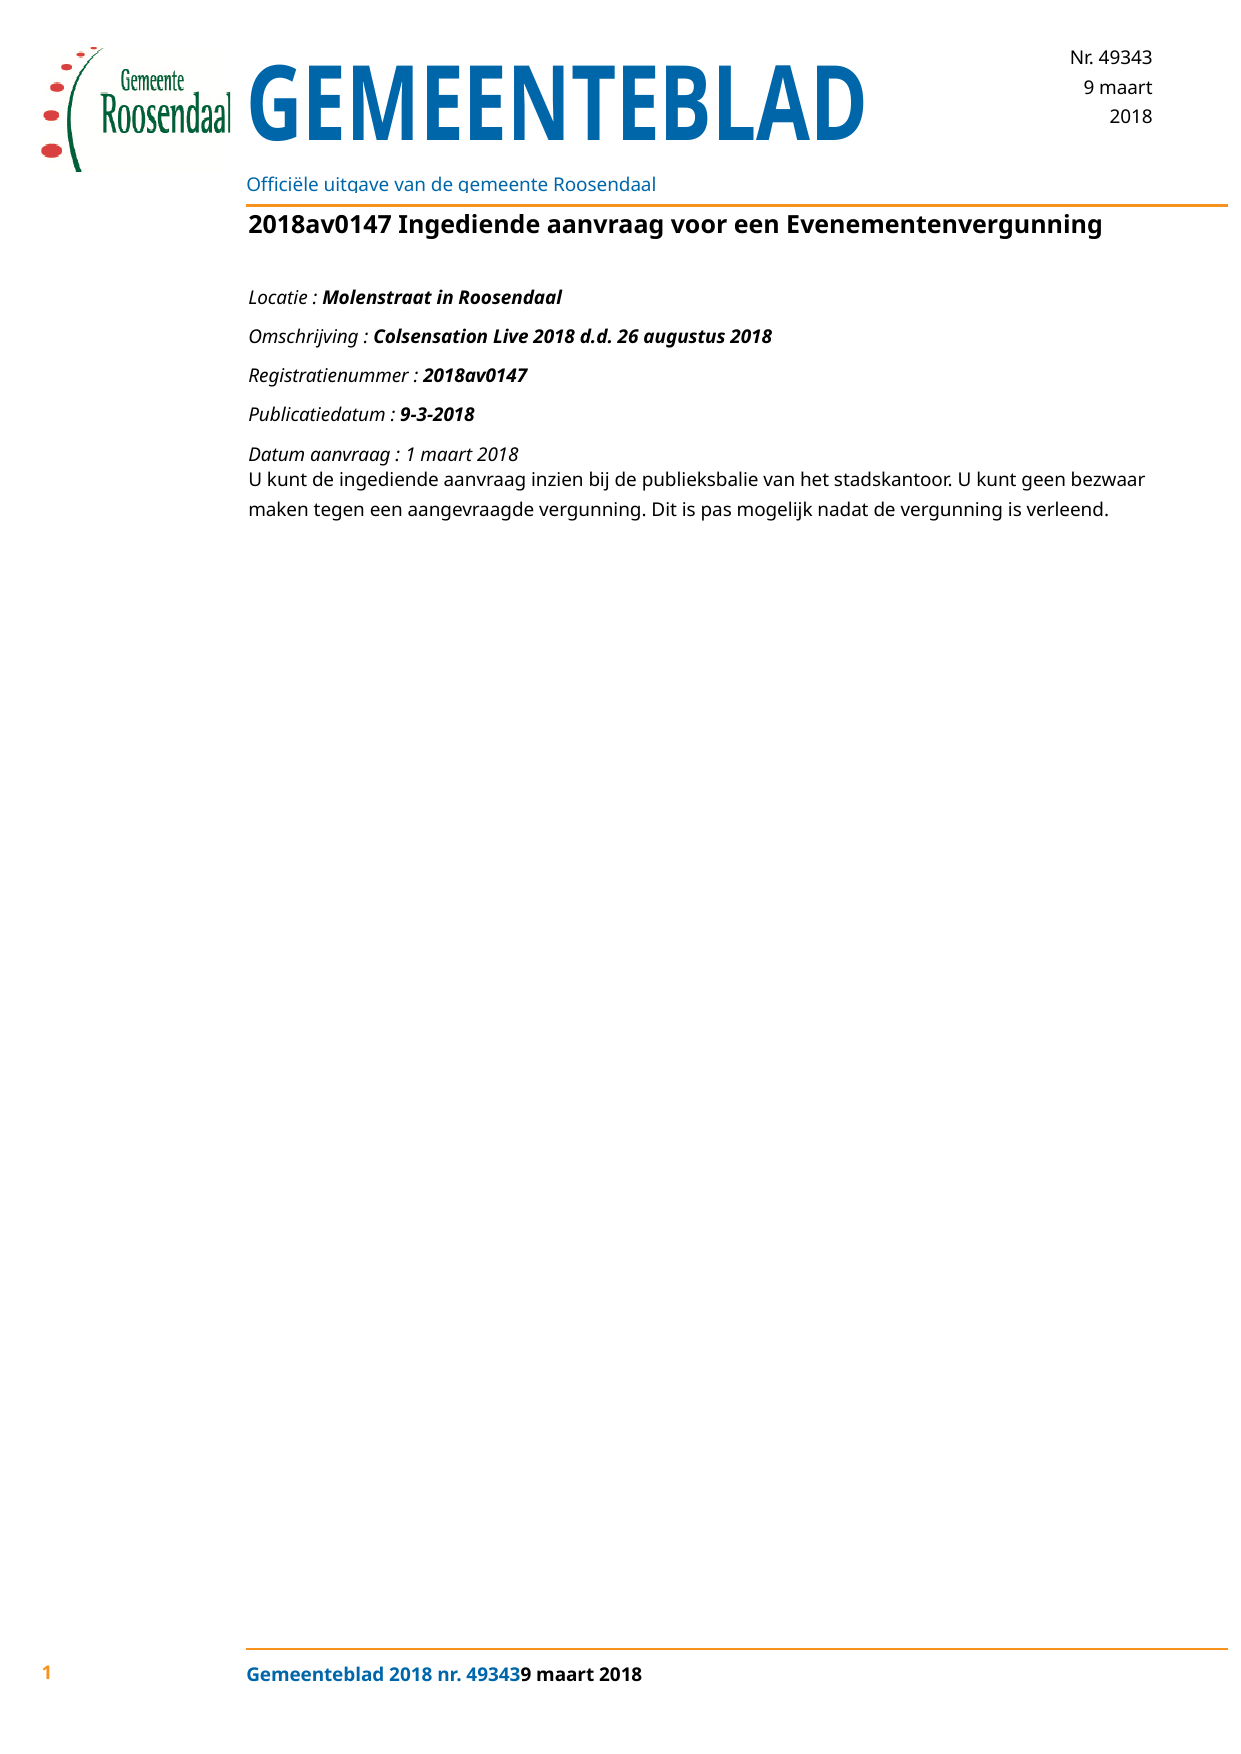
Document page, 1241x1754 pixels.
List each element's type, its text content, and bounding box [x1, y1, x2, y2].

text 2018av0147 Ingediende aanvraag voor een Evenementenvergunning [248, 207, 1152, 241]
text Publicatiedatum : 9-3-2018 [248, 402, 1152, 427]
picture [41, 47, 231, 172]
text Datum aanvraag : 1 maart 2018 [248, 441, 1152, 467]
text U kunt de ingediende aanvraag inzien bij de publieksbalie van het stadskantoor. U kunt geen bezwaar maken tegen een aangevraagde vergunning. Dit is pas mogelijk nadat de vergunning is verleend. [248, 467, 1152, 522]
text Omschrijving : Colsensation Live 2018 d.d. 26 augustus 2018 [248, 323, 1152, 349]
text Registratienummer : 2018av0147 [248, 362, 1152, 388]
text Locatie : Molenstraat in Roosendaal [248, 284, 1152, 309]
